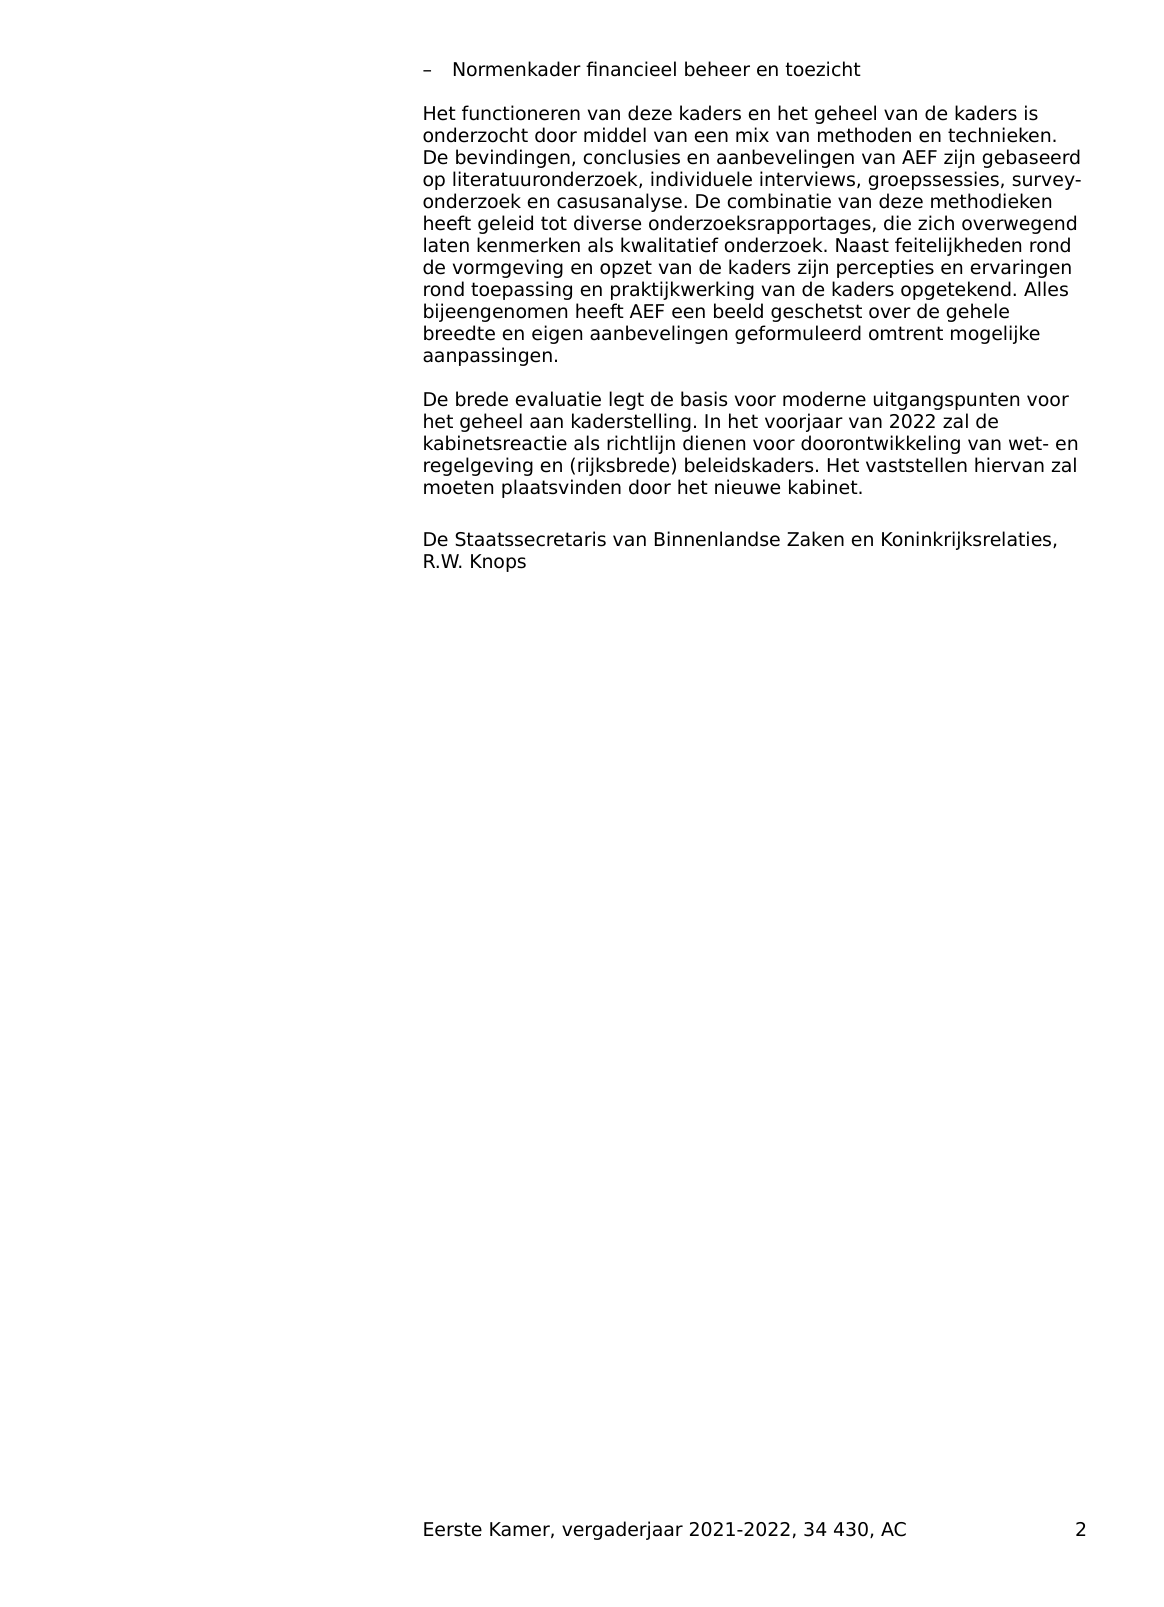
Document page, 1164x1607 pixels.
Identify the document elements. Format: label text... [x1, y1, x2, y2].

text – Normenkader financieel beheer en toezicht [422, 59, 1087, 81]
text Het functioneren van deze kaders en het geheel van de kaders is onderzocht door middel van een mix van methoden en technieken. De bevindingen, conclusies en aanbevelingen van AEF zijn gebaseerd op literatuuronderzoek, individuele interviews, groepssessies, survey-onderzoek en casusanalyse. De combinatie van deze methodieken heeft geleid tot diverse onderzoeksrapportages, die zich overwegend laten kenmerken als kwalitatief onderzoek. Naast feitelijkheden rond de vormgeving en opzet van de kaders zijn percepties en ervaringen rond toepassing en praktijkwerking van de kaders opgetekend. Alles bijeengenomen heeft AEF een beeld geschetst over de gehele breedte en eigen aanbevelingen geformuleerd omtrent mogelijke aanpassingen. [422, 103, 1087, 367]
text De Staatssecretaris van Binnenlandse Zaken en Koninkrijksrelaties, R.W. Knops [422, 529, 1087, 573]
text De brede evaluatie legt de basis voor moderne uitgangspunten voor het geheel aan kaderstelling. In het voorjaar van 2022 zal de kabinetsreactie als richtlijn dienen voor doorontwikkeling van wet- en regelgeving en (rijksbrede) beleidskaders. Het vaststellen hiervan zal moeten plaatsvinden door het nieuwe kabinet. [422, 389, 1087, 499]
